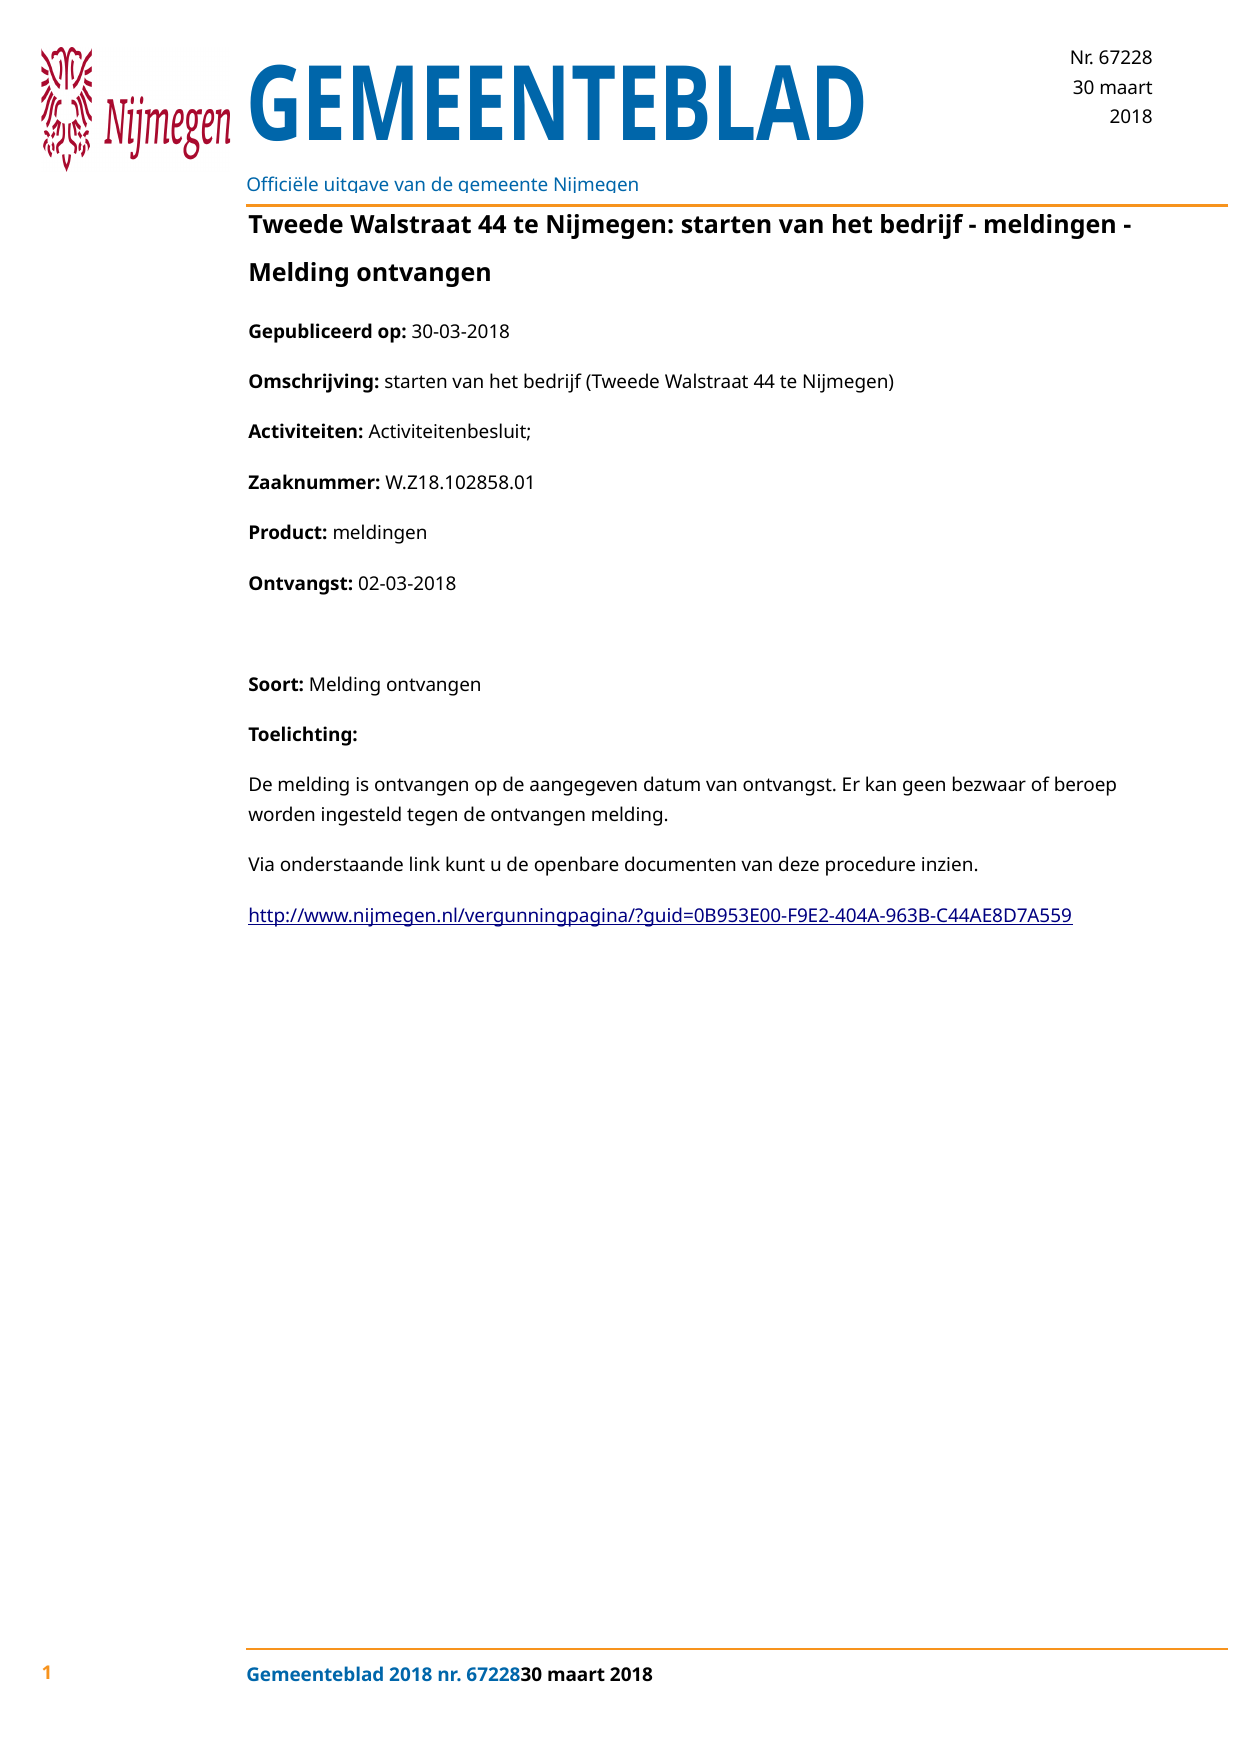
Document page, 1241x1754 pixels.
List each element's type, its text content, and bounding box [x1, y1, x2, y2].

text Product: meldingen [248, 519, 1152, 545]
text Tweede Walstraat 44 te Nijmegen: starten van het bedrijf - meldingen - Melding ontvangen [248, 207, 1152, 288]
text Ontvangst: 02-03-2018 [248, 570, 1152, 596]
picture [41, 47, 231, 172]
text Soort: Melding ontvangen [248, 671, 1152, 697]
text Toelichting: [248, 721, 1152, 747]
text Gepubliceerd op: 30-03-2018 [248, 318, 1152, 344]
text Via onderstaande link kunt u de openbare documenten van deze procedure inzien. [248, 852, 1152, 877]
text Zaaknummer: W.Z18.102858.01 [248, 469, 1152, 495]
text Omschrijving: starten van het bedrijf (Tweede Walstraat 44 te Nijmegen) [248, 368, 1152, 394]
text http://www.nijmegen.nl/vergunningpagina/?guid=0B953E00-F9E2-404A-963B-C44AE8D7A559 [248, 902, 1152, 928]
text Activiteiten: Activiteitenbesluit; [248, 419, 1152, 444]
text De melding is ontvangen op de aangegeven datum van ontvangst. Er kan geen bezwaar of beroep worden ingesteld tegen de ontvangen melding. [248, 772, 1152, 827]
